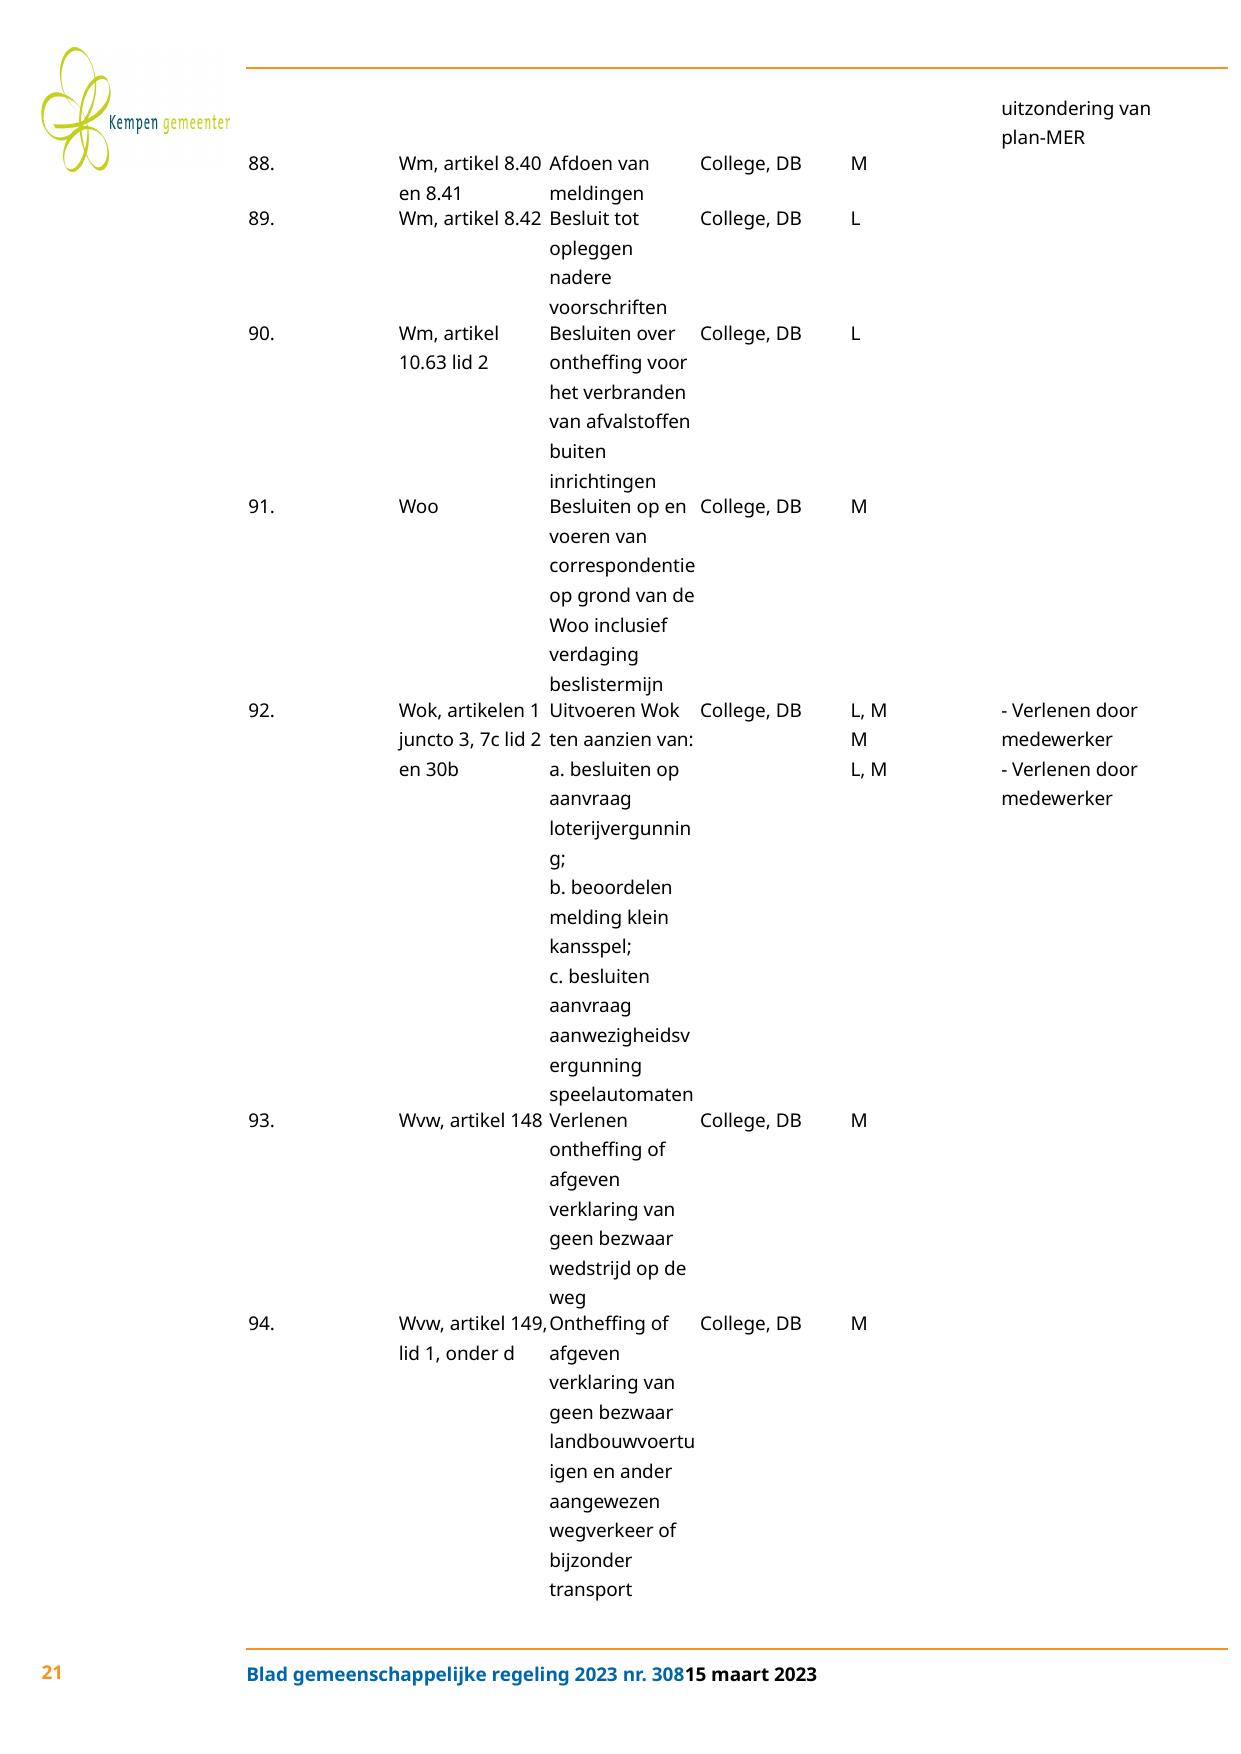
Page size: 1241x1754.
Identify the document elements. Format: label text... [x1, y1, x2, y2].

table_cell [850, 95, 1001, 150]
table_cell - Verlenen door medewerker - Verlenen door medewerker [1001, 697, 1152, 1107]
table_cell [1001, 1107, 1152, 1310]
table_cell Wvw, artikel 149, lid 1, onder d [399, 1310, 549, 1602]
table_cell Besluiten over ontheffing voor het verbranden van afvalstoffen buiten inrichtingen [549, 320, 700, 493]
table_cell M [850, 1107, 1001, 1310]
table_cell Verlenen ontheffing of afgeven verklaring van geen bezwaar wedstrijd op de weg [549, 1107, 700, 1310]
table_cell L [850, 205, 1001, 320]
table_cell [1001, 150, 1152, 205]
table_cell College, DB [700, 697, 850, 1107]
table_cell Wm, artikel 10.63 lid 2 [399, 320, 549, 493]
table_cell Wm, artikel 8.40 en 8.41 [399, 150, 549, 205]
table_cell [248, 1107, 398, 1310]
table_cell [248, 494, 398, 697]
table_cell [248, 95, 398, 150]
table_cell L [850, 320, 1001, 493]
table_cell M [850, 1310, 1001, 1602]
table_cell M [850, 494, 1001, 697]
table_cell Ontheffing of afgeven verklaring van geen bezwaar landbouwvoertuigen en ander aangewezen wegverkeer of bijzonder transport [549, 1310, 700, 1602]
table_cell Afdoen van meldingen [549, 150, 700, 205]
table_cell [1001, 205, 1152, 320]
table_cell [399, 95, 549, 150]
table_cell College, DB [700, 1107, 850, 1310]
table_cell [549, 95, 700, 150]
table_cell [248, 150, 398, 205]
table_cell L, M M L, M [850, 697, 1001, 1107]
table_cell [248, 320, 398, 493]
table_cell uitzondering van plan-MER [1001, 95, 1152, 150]
table_cell Woo [399, 494, 549, 697]
table_cell College, DB [700, 150, 850, 205]
table_cell College, DB [700, 205, 850, 320]
table_cell [1001, 494, 1152, 697]
table_cell [248, 205, 398, 320]
table_cell College, DB [700, 1310, 850, 1602]
table_cell [1001, 1310, 1152, 1602]
table_cell [700, 95, 850, 150]
table_cell College, DB [700, 494, 850, 697]
table_cell College, DB [700, 320, 850, 493]
table_cell Besluiten op en voeren van correspondentie op grond van de Woo inclusief verdaging beslistermijn [549, 494, 700, 697]
table_cell [1001, 320, 1152, 493]
table_cell Wm, artikel 8.42 [399, 205, 549, 320]
table_cell Uitvoeren Wok ten aanzien van: a. besluiten op aanvraag loterijvergunning; b. beoordelen melding klein kansspel; c. besluiten aanvraag aanwezigheidsvergunning speelautomaten [549, 697, 700, 1107]
table_cell Besluit tot opleggen nadere voorschriften [549, 205, 700, 320]
table_cell Wok, artikelen 1 juncto 3, 7c lid 2 en 30b [399, 697, 549, 1107]
table_cell [248, 1310, 398, 1602]
table_cell M [850, 150, 1001, 205]
table_cell Wvw, artikel 148 [399, 1107, 549, 1310]
table_cell [248, 697, 398, 1107]
picture [41, 47, 231, 172]
